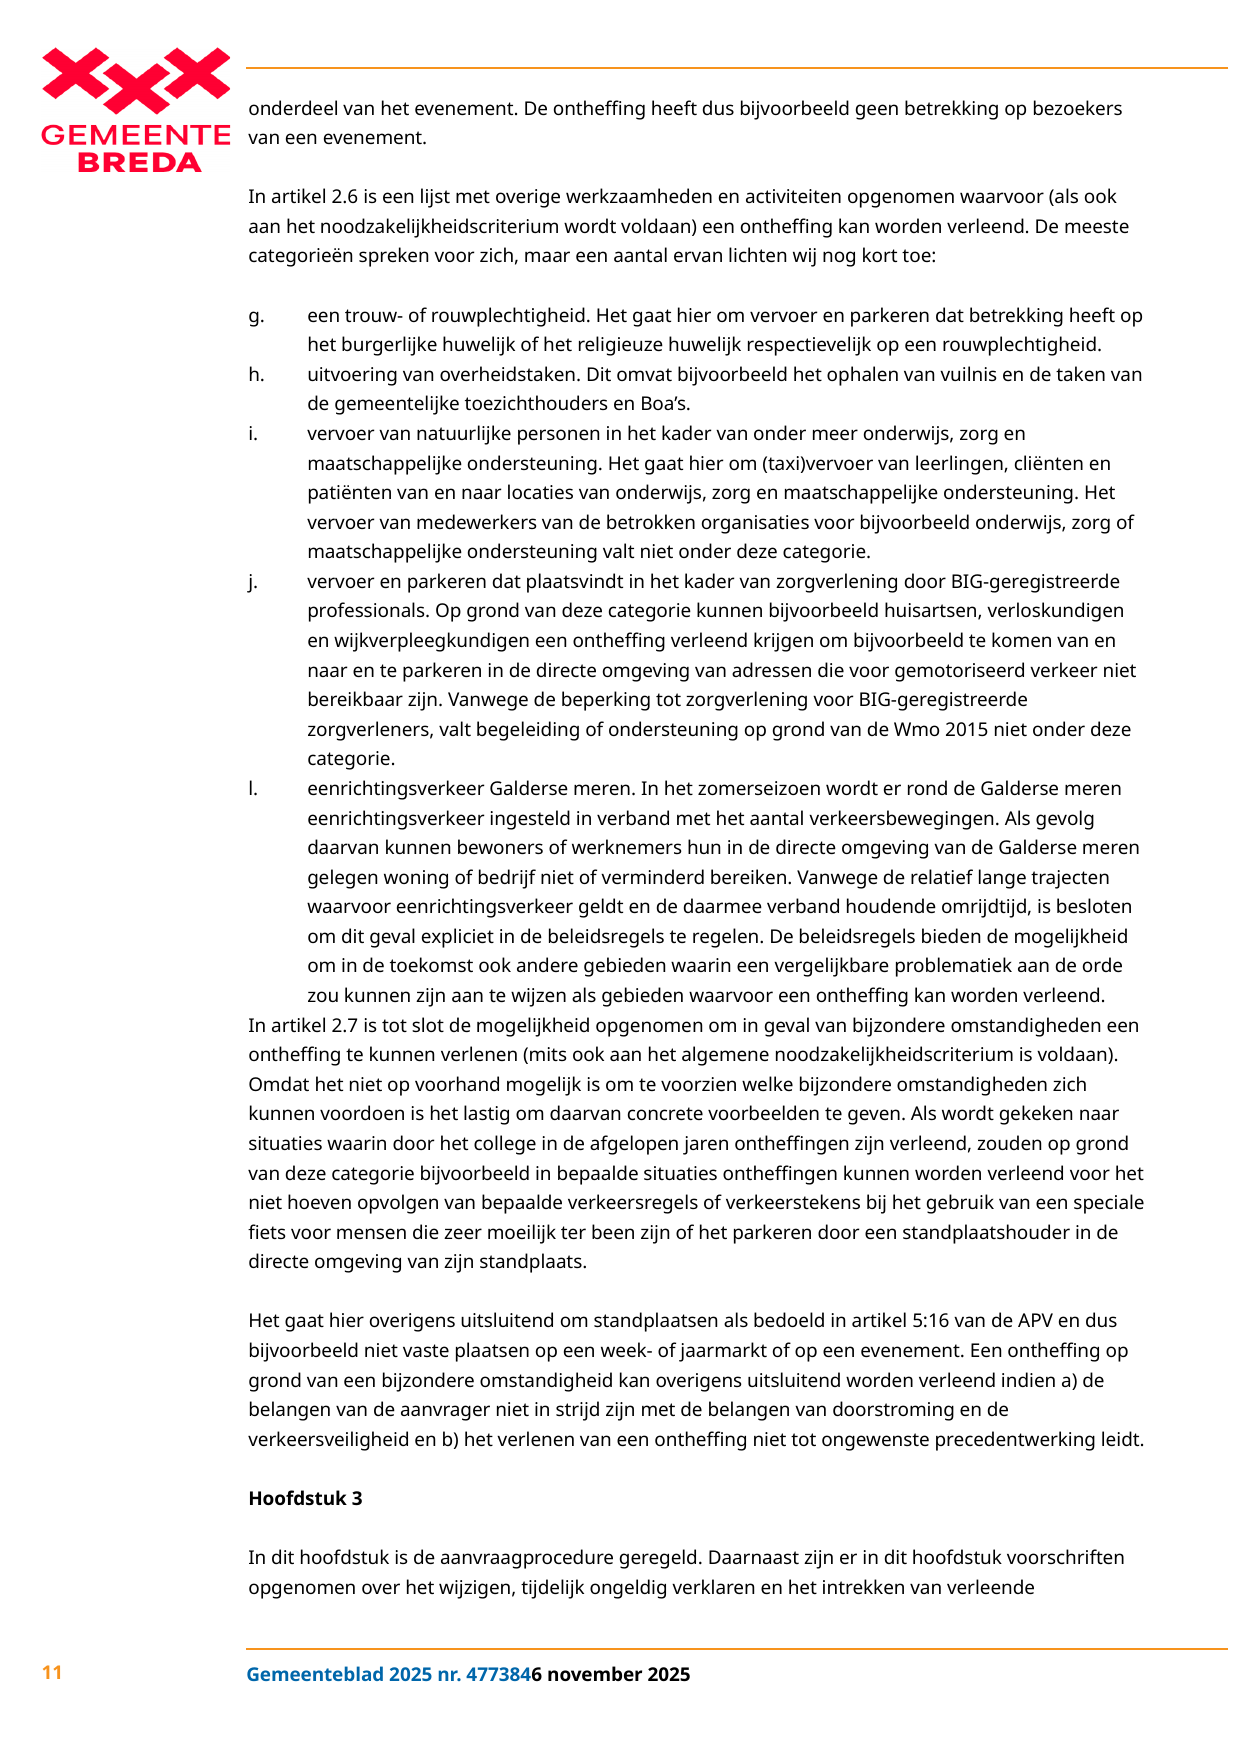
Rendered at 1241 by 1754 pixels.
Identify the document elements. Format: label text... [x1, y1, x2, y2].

list een trouw- of rouwplechtigheid. Het gaat hier om vervoer en parkeren dat betrekking heeft op het burgerlijke huwelijk of het religieuze huwelijk respectievelijk op een rouwplechtigheid. [248, 302, 1152, 357]
text In dit hoofdstuk is de aanvraagprocedure geregeld. Daarnaast zijn er in dit hoofdstuk voorschriften opgenomen over het wijzigen, tijdelijk ongeldig verklaren en het intrekken van verleende [248, 1544, 1152, 1600]
text Hoofdstuk 3 [248, 1485, 1152, 1511]
list vervoer van natuurlijke personen in het kader van onder meer onderwijs, zorg en maatschappelijke ondersteuning. Het gaat hier om (taxi)vervoer van leerlingen, cliënten en patiënten van en naar locaties van onderwijs, zorg en maatschappelijke ondersteuning. Het vervoer van medewerkers van de betrokken organisaties voor bijvoorbeeld onderwijs, zorg of maatschappelijke ondersteuning valt niet onder deze categorie. [248, 420, 1152, 564]
list vervoer en parkeren dat plaatsvindt in het kader van zorgverlening door BIG-geregistreerde professionals. Op grond van deze categorie kunnen bijvoorbeeld huisartsen, verloskundigen en wijkverpleegkundigen een ontheffing verleend krijgen om bijvoorbeeld te komen van en naar en te parkeren in de directe omgeving van adressen die voor gemotoriseerd verkeer niet bereikbaar zijn. Vanwege de beperking tot zorgverlening voor BIG-geregistreerde zorgverleners, valt begeleiding of ondersteuning op grond van de Wmo 2015 niet onder deze categorie. [248, 568, 1152, 771]
text Het gaat hier overigens uitsluitend om standplaatsen als bedoeld in artikel 5:16 van de APV en dus bijvoorbeeld niet vaste plaatsen op een week- of jaarmarkt of op een evenement. Een ontheffing op grond van een bijzondere omstandigheid kan overigens uitsluitend worden verleend indien a) de belangen van de aanvrager niet in strijd zijn met de belangen van doorstroming en de verkeersveiligheid en b) het verlenen van een ontheffing niet tot ongewenste precedentwerking leidt. [248, 1308, 1152, 1452]
text onderdeel van het evenement. De ontheffing heeft dus bijvoorbeeld geen betrekking op bezoekers van een evenement. [248, 95, 1152, 150]
text In artikel 2.7 is tot slot de mogelijkheid opgenomen om in geval van bijzondere omstandigheden een ontheffing te kunnen verlenen (mits ook aan het algemene noodzakelijkheidscriterium is voldaan). Omdat het niet op voorhand mogelijk is om te voorzien welke bijzondere omstandigheden zich kunnen voordoen is het lastig om daarvan concrete voorbeelden te geven. Als wordt gekeken naar situaties waarin door het college in de afgelopen jaren ontheffingen zijn verleend, zouden op grond van deze categorie bijvoorbeeld in bepaalde situaties ontheffingen kunnen worden verleend voor het niet hoeven opvolgen van bepaalde verkeersregels of verkeerstekens bij het gebruik van een speciale fiets voor mensen die zeer moeilijk ter been zijn of het parkeren door een standplaatshouder in de directe omgeving van zijn standplaats. [248, 1012, 1152, 1274]
list eenrichtingsverkeer Galderse meren. In het zomerseizoen wordt er rond de Galderse meren eenrichtingsverkeer ingesteld in verband met het aantal verkeersbewegingen. Als gevolg daarvan kunnen bewoners of werknemers hun in de directe omgeving van de Galderse meren gelegen woning of bedrijf niet of verminderd bereiken. Vanwege de relatief lange trajecten waarvoor eenrichtingsverkeer geldt en de daarmee verband houdende omrijdtijd, is besloten om dit geval expliciet in de beleidsregels te regelen. De beleidsregels bieden de mogelijkheid om in de toekomst ook andere gebieden waarin een vergelijkbare problematiek aan de orde zou kunnen zijn aan te wijzen als gebieden waarvoor een ontheffing kan worden verleend. [248, 775, 1152, 1008]
list uitvoering van overheidstaken. Dit omvat bijvoorbeeld het ophalen van vuilnis en de taken van de gemeentelijke toezichthouders en Boa’s. [248, 361, 1152, 416]
text In artikel 2.6 is een lijst met overige werkzaamheden en activiteiten opgenomen waarvoor (als ook aan het noodzakelijkheidscriterium wordt voldaan) een ontheffing kan worden verleend. De meeste categorieën spreken voor zich, maar een aantal ervan lichten wij nog kort toe: [248, 183, 1152, 268]
picture [41, 47, 231, 172]
